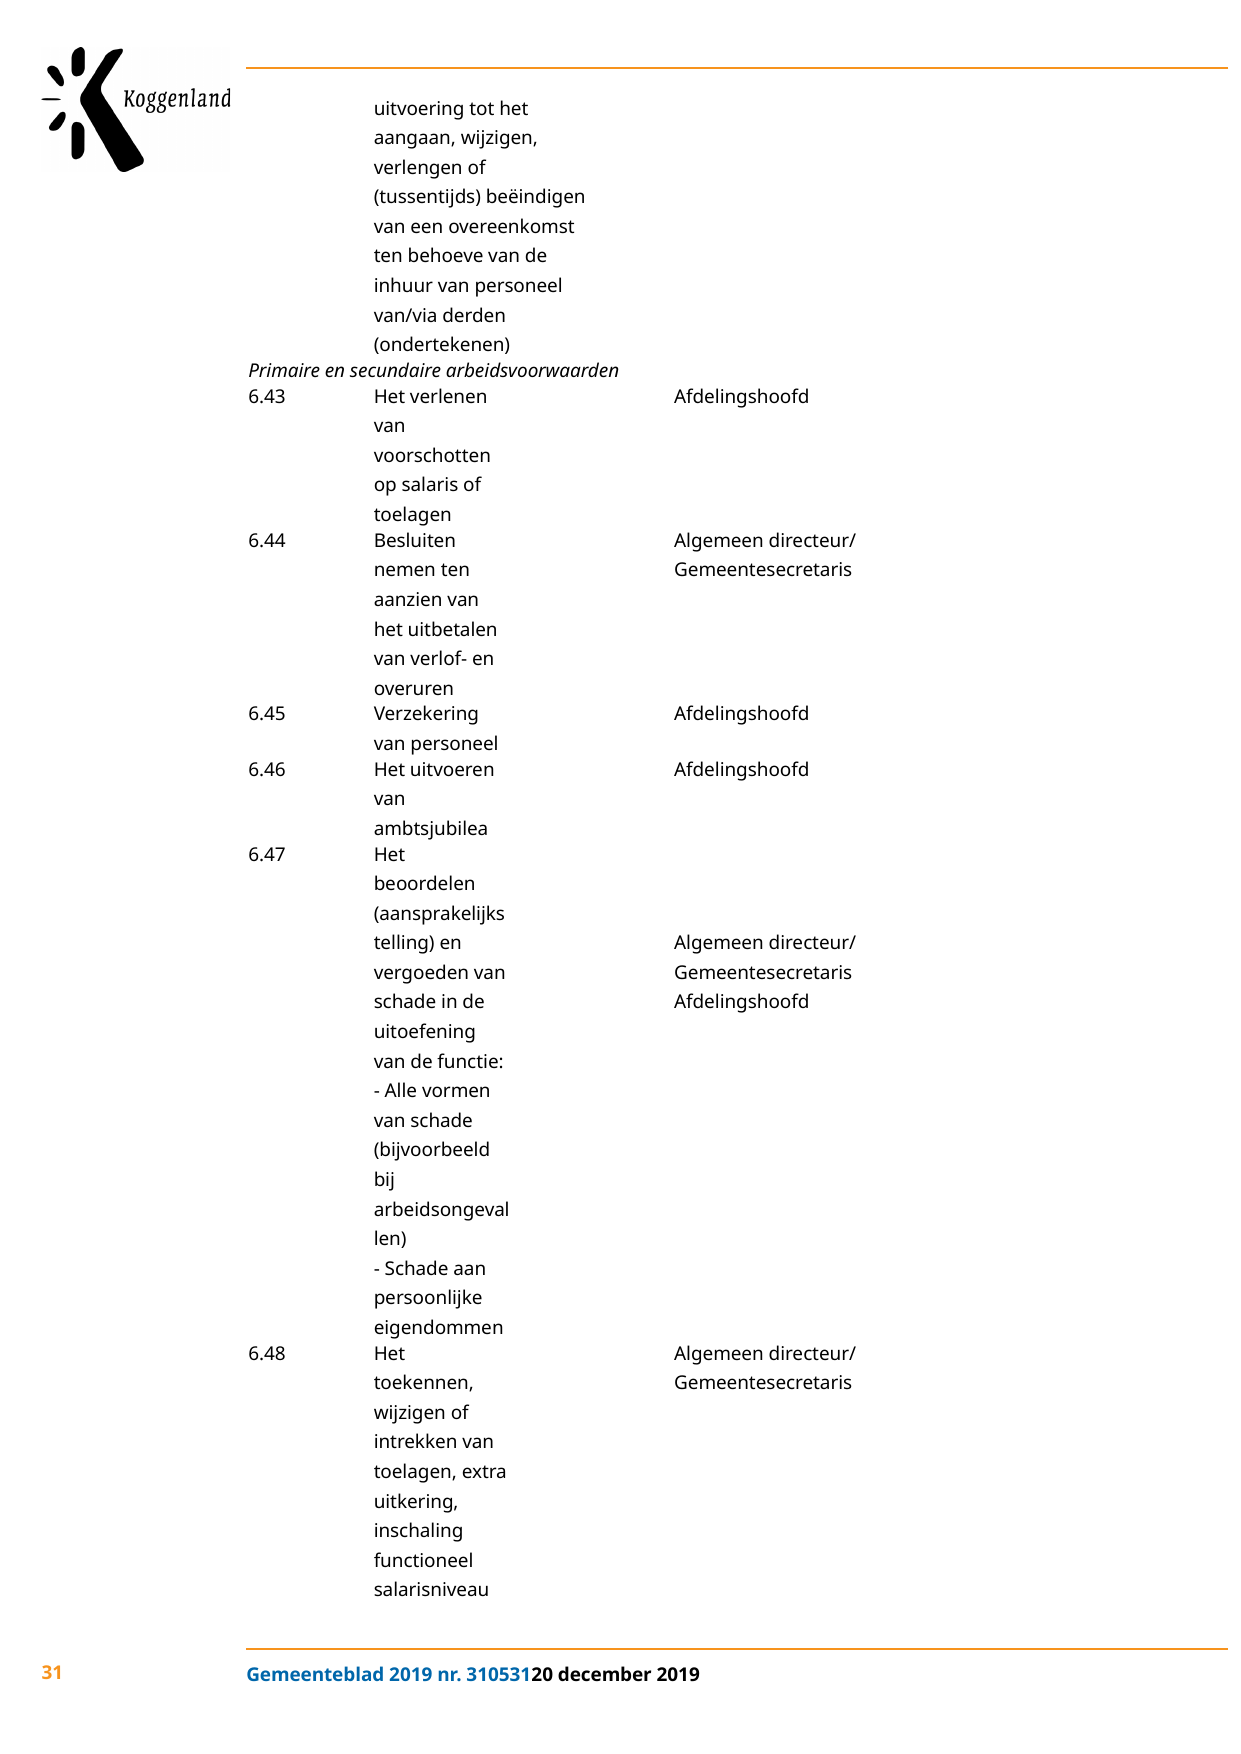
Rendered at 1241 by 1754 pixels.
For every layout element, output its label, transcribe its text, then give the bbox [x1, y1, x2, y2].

table_cell [936, 756, 1152, 841]
table_cell [936, 383, 1152, 527]
table_cell [936, 841, 1152, 1340]
table_cell 6.48 [248, 1340, 373, 1602]
table_cell Het uitvoeren van ambtsjubilea [374, 756, 510, 841]
table_cell [936, 527, 1152, 701]
table_cell 6.47 [248, 841, 373, 1340]
table_cell [510, 527, 674, 701]
table_cell uitvoering tot het aangaan, wijzigen, verlengen of (tussentijds) beëindigen van een overeenkomst ten behoeve van de inhuur van personeel van/via derden (ondertekenen) [374, 95, 592, 357]
table_cell Primaire en secundaire arbeidsvoorwaarden [248, 357, 1152, 383]
table_cell 6.45 [248, 701, 373, 756]
table_cell [936, 1340, 1152, 1602]
table_cell Het beoordelen (aansprakelijkstelling) en vergoeden van schade in de uitoefening van de functie: - Alle vormen van schade (bijvoorbeeld bij arbeidsongevallen) - Schade aan persoonlijke eigendommen [374, 841, 510, 1340]
table_cell Afdelingshoofd [674, 383, 936, 527]
picture [41, 47, 231, 172]
table_cell 6.46 [248, 756, 373, 841]
table_cell Algemeen directeur/ Gemeentesecretaris [674, 1340, 936, 1602]
table_cell [936, 701, 1152, 756]
table_cell Afdelingshoofd [674, 756, 936, 841]
table_cell [248, 95, 373, 357]
table_cell Algemeen directeur/ Gemeentesecretaris [674, 527, 936, 701]
table_cell Besluiten nemen ten aanzien van het uitbetalen van verlof- en overuren [374, 527, 510, 701]
table_cell [510, 383, 674, 527]
table_cell [936, 95, 1152, 357]
table_cell [510, 756, 674, 841]
table_cell Afdelingshoofd [674, 701, 936, 756]
table_cell 6.43 [248, 383, 373, 527]
table_cell [674, 95, 936, 357]
table_cell Algemeen directeur/ Gemeentesecretaris Afdelingshoofd [674, 841, 936, 1340]
table_cell Het verlenen van voorschotten op salaris of toelagen [374, 383, 510, 527]
table_cell [592, 95, 674, 357]
table_cell [510, 701, 674, 756]
table_cell Het toekennen, wijzigen of intrekken van toelagen, extra uitkering, inschaling functioneel salarisniveau [374, 1340, 510, 1602]
table_cell [510, 1340, 674, 1602]
table_cell 6.44 [248, 527, 373, 701]
table_cell [510, 841, 674, 1340]
table_cell Verzekering van personeel [374, 701, 510, 756]
